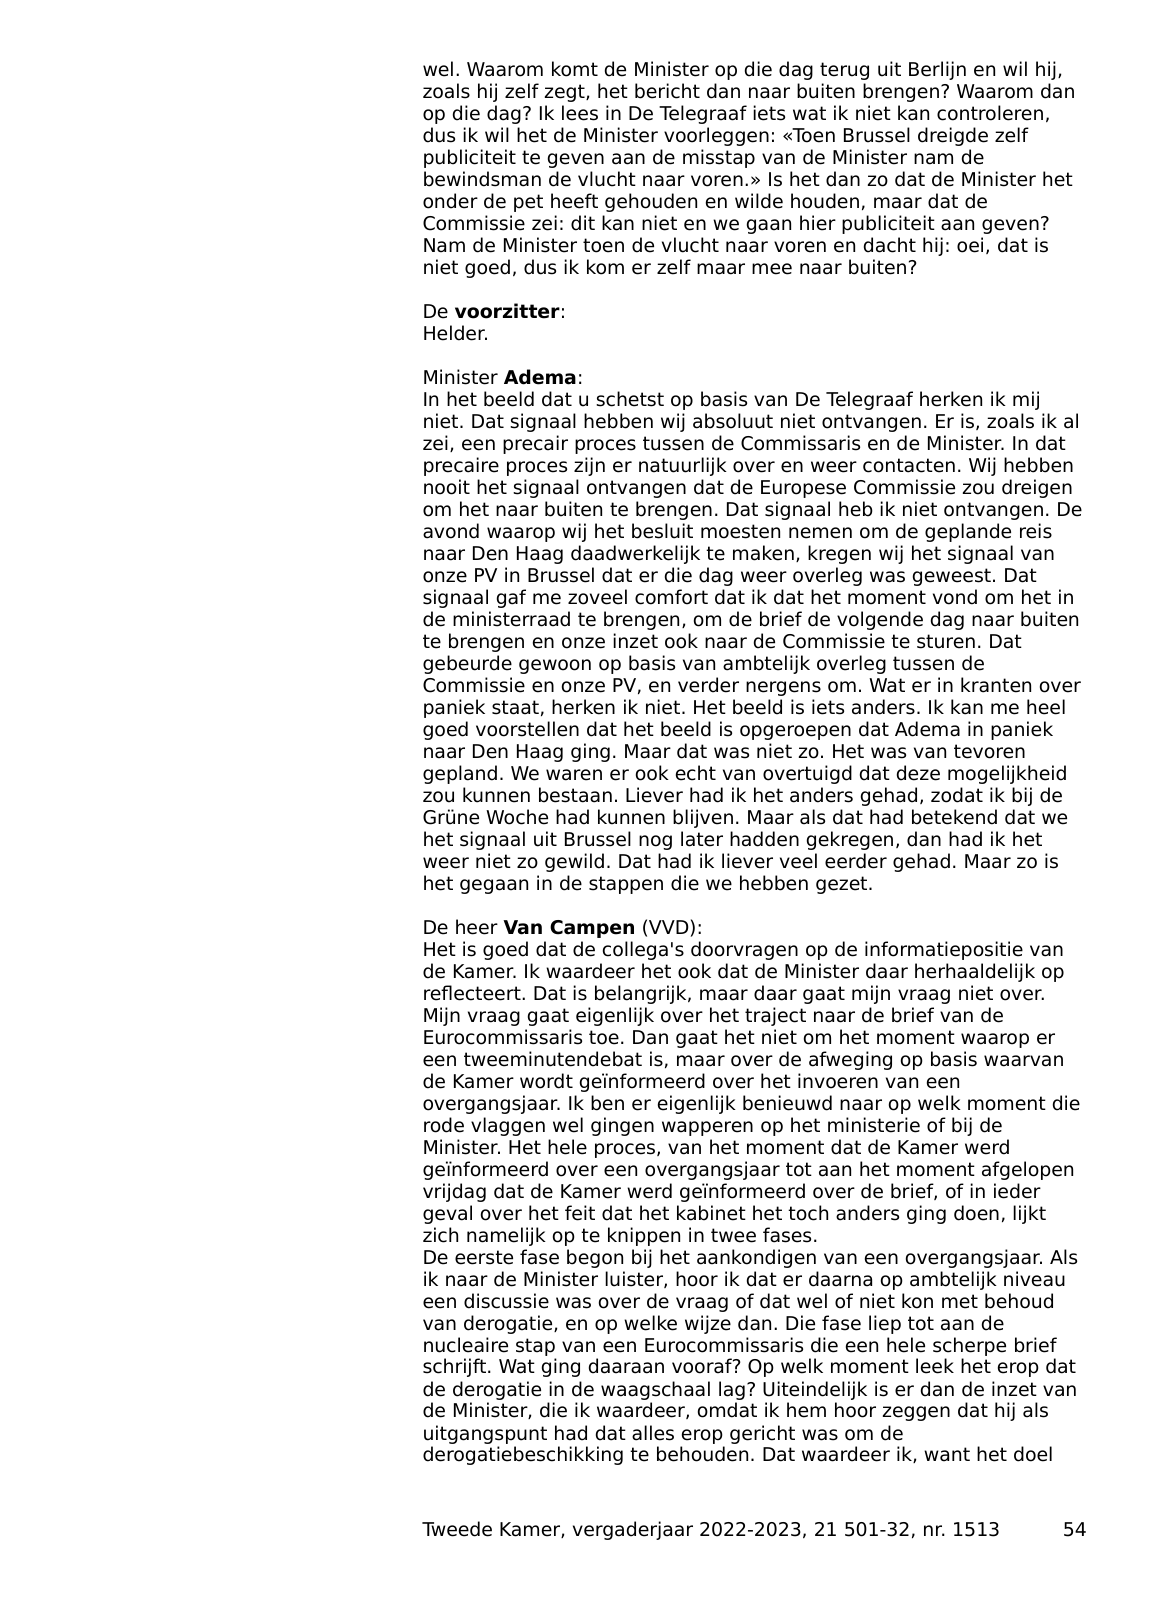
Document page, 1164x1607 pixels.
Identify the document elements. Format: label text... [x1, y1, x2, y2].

text In het beeld dat u schetst op basis van De Telegraaf herken ik mij niet. Dat signaal hebben wij absoluut niet ontvangen. Er is, zoals ik al zei, een precair proces tussen de Commissaris en de Minister. In dat precaire proces zijn er natuurlijk over en weer contacten. Wij hebben nooit het signaal ontvangen dat de Europese Commissie zou dreigen om het naar buiten te brengen. Dat signaal heb ik niet ontvangen. De avond waarop wij het besluit moesten nemen om de geplande reis naar Den Haag daadwerkelijk te maken, kregen wij het signaal van onze PV in Brussel dat er die dag weer overleg was geweest. Dat signaal gaf me zoveel comfort dat ik dat het moment vond om het in de ministerraad te brengen, om de brief de volgende dag naar buiten te brengen en onze inzet ook naar de Commissie te sturen. Dat gebeurde gewoon op basis van ambtelijk overleg tussen de Commissie en onze PV, en verder nergens om. Wat er in kranten over paniek staat, herken ik niet. Het beeld is iets anders. Ik kan me heel goed voorstellen dat het beeld is opgeroepen dat Adema in paniek naar Den Haag ging. Maar dat was niet zo. Het was van tevoren gepland. We waren er ook echt van overtuigd dat deze mogelijkheid zou kunnen bestaan. Liever had ik het anders gehad, zodat ik bij de Grüne Woche had kunnen blijven. Maar als dat had betekend dat we het signaal uit Brussel nog later hadden gekregen, dan had ik het weer niet zo gewild. Dat had ik liever veel eerder gehad. Maar zo is het gegaan in de stappen die we hebben gezet. [422, 389, 1087, 895]
text De heer Van Campen (VVD): [422, 917, 1087, 939]
text Helder. [422, 323, 1087, 345]
text De eerste fase begon bij het aankondigen van een overgangsjaar. Als ik naar de Minister luister, hoor ik dat er daarna op ambtelijk niveau een discussie was over de vraag of dat wel of niet kon met behoud van derogatie, en op welke wijze dan. Die fase liep tot aan de nucleaire stap van een Eurocommissaris die een hele scherpe brief schrijft. Wat ging daaraan vooraf? Op welk moment leek het erop dat de derogatie in de waagschaal lag? Uiteindelijk is er dan de inzet van de Minister, die ik waardeer, omdat ik hem hoor zeggen dat hij als uitgangspunt had dat alles erop gericht was om de derogatiebeschikking te behouden. Dat waardeer ik, want het doel [422, 1247, 1087, 1466]
text wel. Waarom komt de Minister op die dag terug uit Berlijn en wil hij, zoals hij zelf zegt, het bericht dan naar buiten brengen? Waarom dan op die dag? Ik lees in De Telegraaf iets wat ik niet kan controleren, dus ik wil het de Minister voorleggen: «Toen Brussel dreigde zelf publiciteit te geven aan de misstap van de Minister nam de bewindsman de vlucht naar voren.» Is het dan zo dat de Minister het onder de pet heeft gehouden en wilde houden, maar dat de Commissie zei: dit kan niet en we gaan hier publiciteit aan geven? Nam de Minister toen de vlucht naar voren en dacht hij: oei, dat is niet goed, dus ik kom er zelf maar mee naar buiten? [422, 59, 1087, 279]
text Het is goed dat de collega's doorvragen op de informatiepositie van de Kamer. Ik waardeer het ook dat de Minister daar herhaaldelijk op reflecteert. Dat is belangrijk, maar daar gaat mijn vraag niet over. Mijn vraag gaat eigenlijk over het traject naar de brief van de Eurocommissaris toe. Dan gaat het niet om het moment waarop er een tweeminutendebat is, maar over de afweging op basis waarvan de Kamer wordt geïnformeerd over het invoeren van een overgangsjaar. Ik ben er eigenlijk benieuwd naar op welk moment die rode vlaggen wel gingen wapperen op het ministerie of bij de Minister. Het hele proces, van het moment dat de Kamer werd geïnformeerd over een overgangsjaar tot aan het moment afgelopen vrijdag dat de Kamer werd geïnformeerd over de brief, of in ieder geval over het feit dat het kabinet het toch anders ging doen, lijkt zich namelijk op te knippen in twee fases. [422, 939, 1087, 1247]
text De voorzitter: [422, 301, 1087, 323]
text Minister Adema: [422, 367, 1087, 389]
